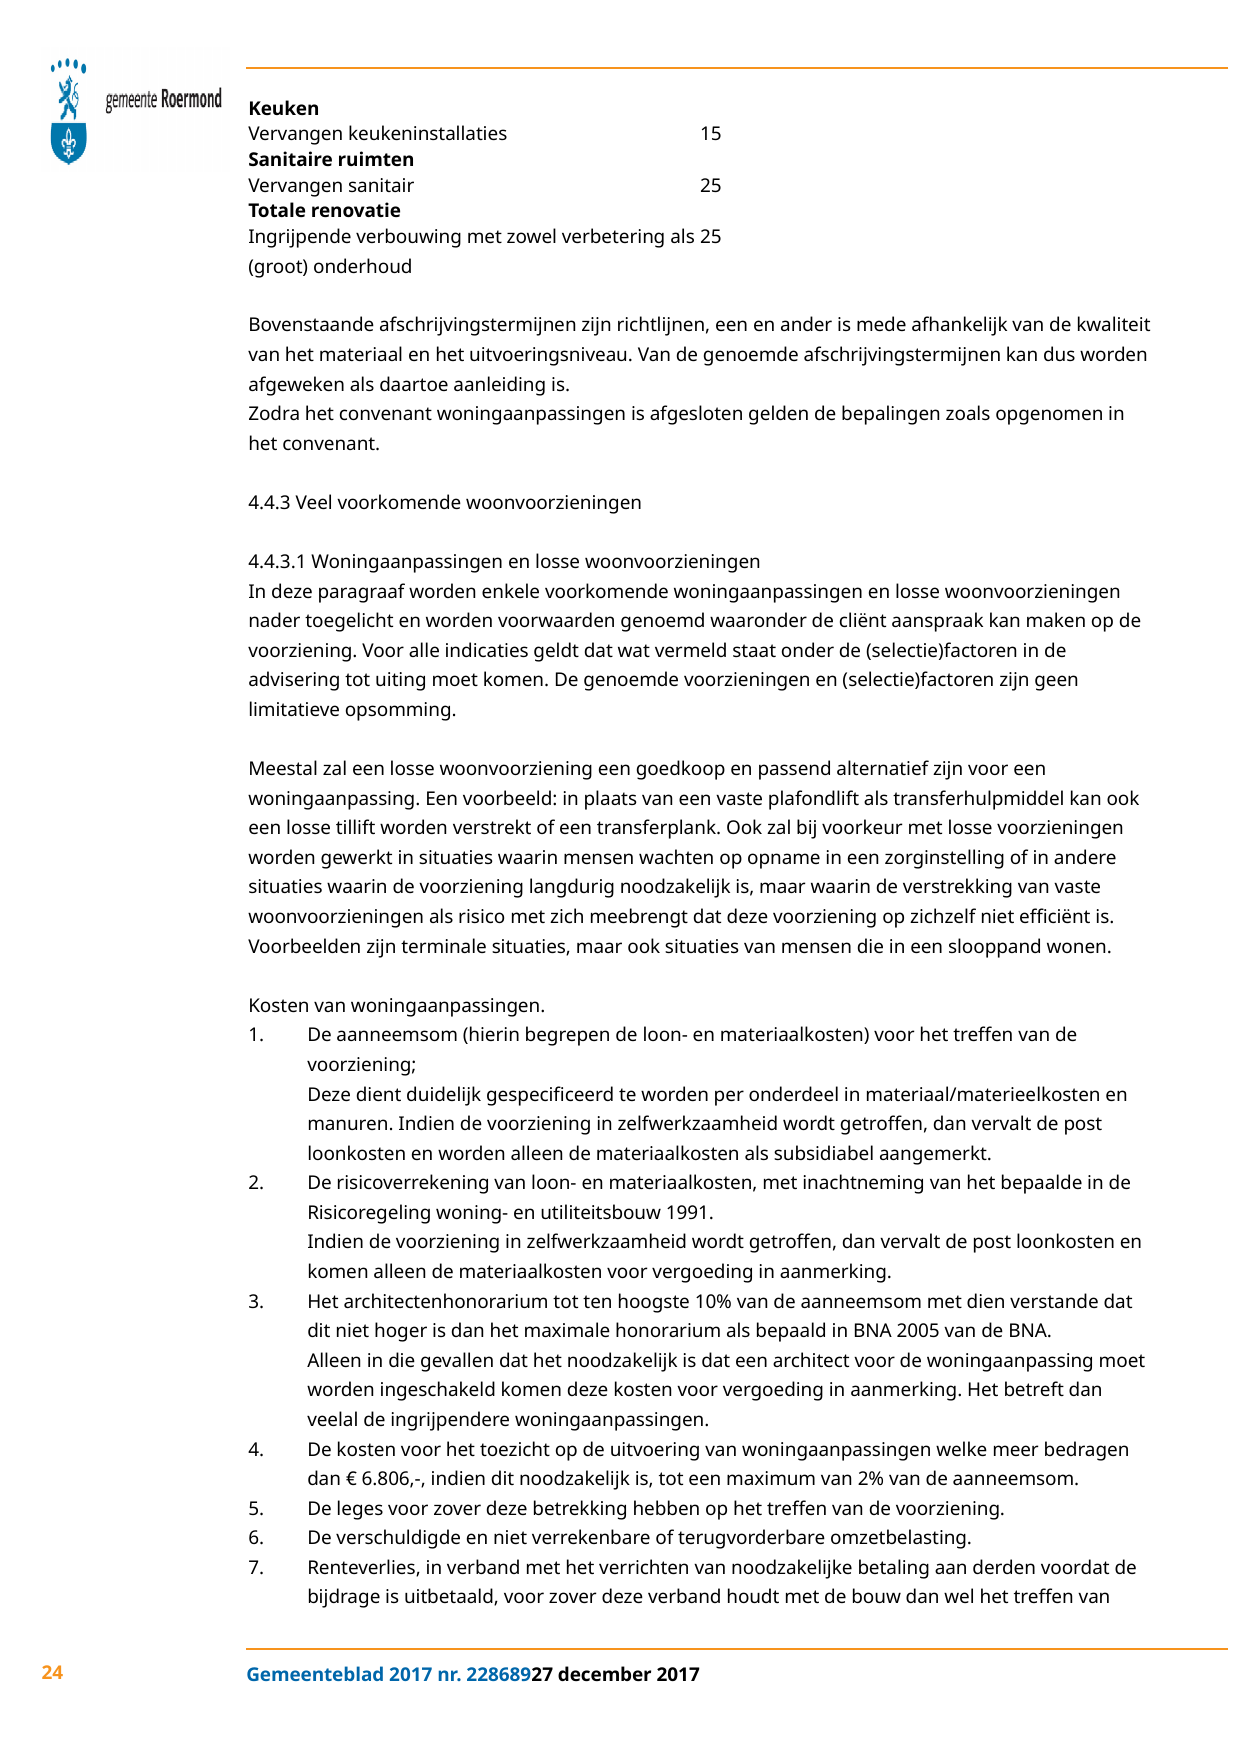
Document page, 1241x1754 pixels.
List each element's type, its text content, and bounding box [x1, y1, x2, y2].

table_cell [700, 146, 1152, 172]
picture [41, 47, 231, 172]
list De leges voor zover deze betrekking hebben op het treffen van de voorziening. [248, 1495, 1152, 1521]
table_cell 15 [700, 121, 1152, 146]
table_cell Ingrijpende verbouwing met zowel verbetering als (groot) onderhoud [248, 224, 700, 279]
text Kosten van woningaanpassingen. [248, 992, 1152, 1018]
list De verschuldigde en niet verrekenbare of terugvorderbare omzetbelasting. [248, 1524, 1152, 1550]
table_cell [700, 198, 1152, 223]
list Indien de voorziening in zelfwerkzaamheid wordt getroffen, dan vervalt de post loonkosten en komen alleen de materiaalkosten voor vergoeding in aanmerking. [248, 1229, 1152, 1284]
table_cell [700, 95, 1152, 121]
list Renteverlies, in verband met het verrichten van noodzakelijke betaling aan derden voordat de bijdrage is uitbetaald, voor zover deze verband houdt met de bouw dan wel het treffen van [248, 1554, 1152, 1609]
list De kosten voor het toezicht op de uitvoering van woningaanpassingen welke meer bedragen dan € 6.806,-, indien dit noodzakelijk is, tot een maximum van 2% van de aanneemsom. [248, 1436, 1152, 1491]
text Meestal zal een losse woonvoorziening een goedkoop en passend alternatief zijn voor een woningaanpassing. Een voorbeeld: in plaats van een vaste plafondlift als transferhulpmiddel kan ook een losse tillift worden verstrekt of een transferplank. Ook zal bij voorkeur met losse voorzieningen worden gewerkt in situaties waarin mensen wachten op opname in een zorginstelling of in andere situaties waarin de voorziening langdurig noodzakelijk is, maar waarin de verstrekking van vaste woonvoorzieningen als risico met zich meebrengt dat deze voorziening op zichzelf niet efficiënt is. Voorbeelden zijn terminale situaties, maar ook situaties van mensen die in een slooppand wonen. [248, 755, 1152, 958]
list Het architectenhonorarium tot ten hoogste 10% van de aanneemsom met dien verstande dat dit niet hoger is dan het maximale honorarium als bepaald in BNA 2005 van de BNA. [248, 1288, 1152, 1343]
table_cell Totale renovatie [248, 198, 700, 223]
table_cell Sanitaire ruimten [248, 146, 700, 172]
list Alleen in die gevallen dat het noodzakelijk is dat een architect voor de woningaanpassing moet worden ingeschakeld komen deze kosten voor vergoeding in aanmerking. Het betreft dan veelal de ingrijpendere woningaanpassingen. [248, 1347, 1152, 1432]
list Deze dient duidelijk gespecificeerd te worden per onderdeel in materiaal/materieelkosten en manuren. Indien de voorziening in zelfwerkzaamheid wordt getroffen, dan vervalt de post loonkosten en worden alleen de materiaalkosten als subsidiabel aangemerkt. [248, 1081, 1152, 1166]
text 4.4.3.1 Woningaanpassingen en losse woonvoorzieningen [248, 548, 1152, 574]
text Zodra het convenant woningaanpassingen is afgesloten gelden de bepalingen zoals opgenomen in het convenant. [248, 400, 1152, 456]
table_cell 25 [700, 172, 1152, 198]
text 4.4.3 Veel voorkomende woonvoorzieningen [248, 489, 1152, 515]
table_cell 25 [700, 224, 1152, 279]
table_cell Keuken [248, 95, 700, 121]
text In deze paragraaf worden enkele voorkomende woningaanpassingen en losse woonvoorzieningen nader toegelicht en worden voorwaarden genoemd waaronder de cliënt aanspraak kan maken op de voorziening. Voor alle indicaties geldt dat wat vermeld staat onder de (selectie)factoren in de advisering tot uiting moet komen. De genoemde voorzieningen en (selectie)factoren zijn geen limitatieve opsomming. [248, 578, 1152, 722]
text Bovenstaande afschrijvingstermijnen zijn richtlijnen, een en ander is mede afhankelijk van de kwaliteit van het materiaal en het uitvoeringsniveau. Van de genoemde afschrijvingstermijnen kan dus worden afgeweken als daartoe aanleiding is. [248, 312, 1152, 396]
list De aanneemsom (hierin begrepen de loon- en materiaalkosten) voor het treffen van de voorziening; [248, 1022, 1152, 1077]
table_cell Vervangen keukeninstallaties [248, 121, 700, 146]
list De risicoverrekening van loon- en materiaalkosten, met inachtneming van het bepaalde in de Risicoregeling woning- en utiliteitsbouw 1991. [248, 1169, 1152, 1225]
table_cell Vervangen sanitair [248, 172, 700, 198]
